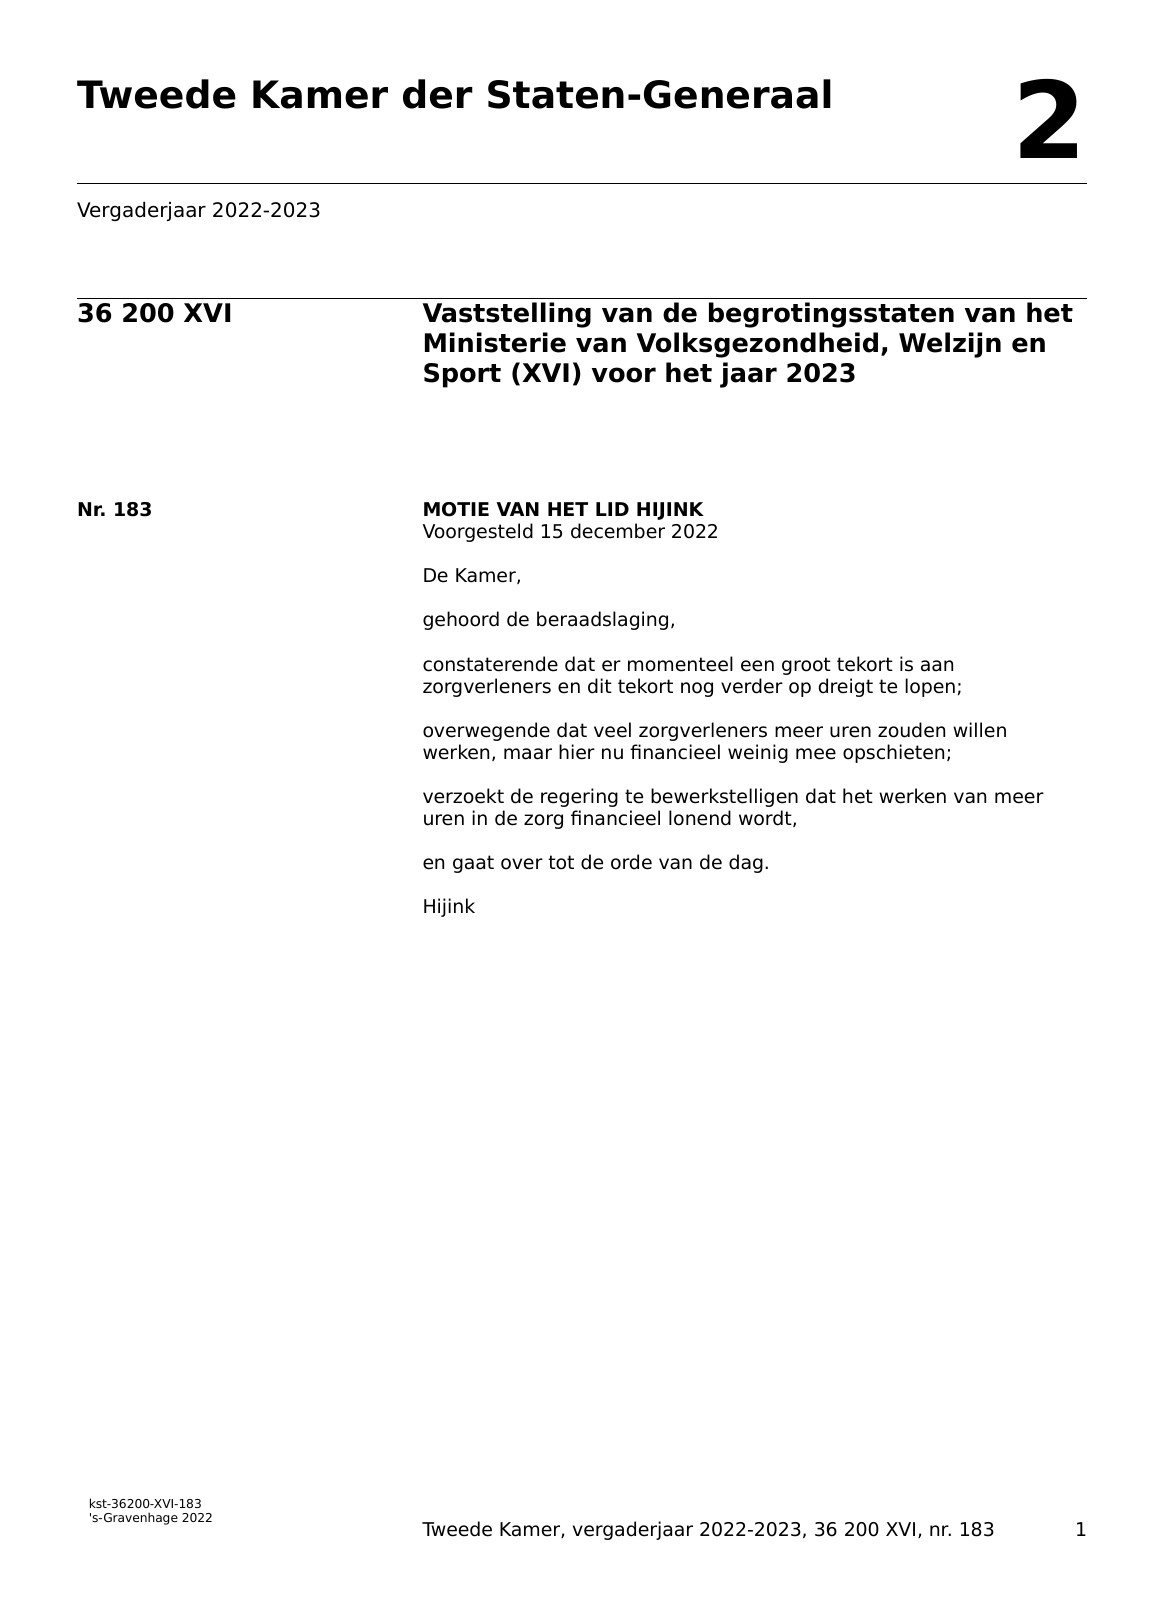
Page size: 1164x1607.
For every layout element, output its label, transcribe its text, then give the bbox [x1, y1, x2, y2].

table_header Tweede Kamer der Staten-Generaal [77, 59, 886, 183]
text gehoord de beraadslaging, [422, 609, 1087, 631]
text verzoekt de regering te bewerkstelligen dat het werken van meer uren in de zorg financieel lonend wordt, [422, 786, 1087, 830]
text Voorgesteld 15 december 2022 [422, 521, 1087, 543]
text en gaat over tot de orde van de dag. [422, 852, 1087, 874]
text 's-Gravenhage 2022 [88, 1511, 323, 1525]
table_header 2 [886, 59, 1087, 183]
subtitle 36 200 XVI Vaststelling van de begrotingsstaten van het Ministerie van Volksgezondheid, Welzijn en Sport (XVI) voor het jaar 2023 [77, 299, 1087, 388]
subtitle Nr. 183 MOTIE VAN HET LID HIJINK [77, 499, 1087, 521]
text De Kamer, [422, 565, 1087, 587]
table_cell Vergaderjaar 2022-2023 [77, 184, 1087, 298]
text Hijink [422, 896, 1087, 918]
text overwegende dat veel zorgverleners meer uren zouden willen werken, maar hier nu financieel weinig mee opschieten; [422, 720, 1087, 764]
text constaterende dat er momenteel een groot tekort is aan zorgverleners en dit tekort nog verder op dreigt te lopen; [422, 653, 1087, 697]
text kst-36200-XVI-183 [88, 1497, 323, 1511]
